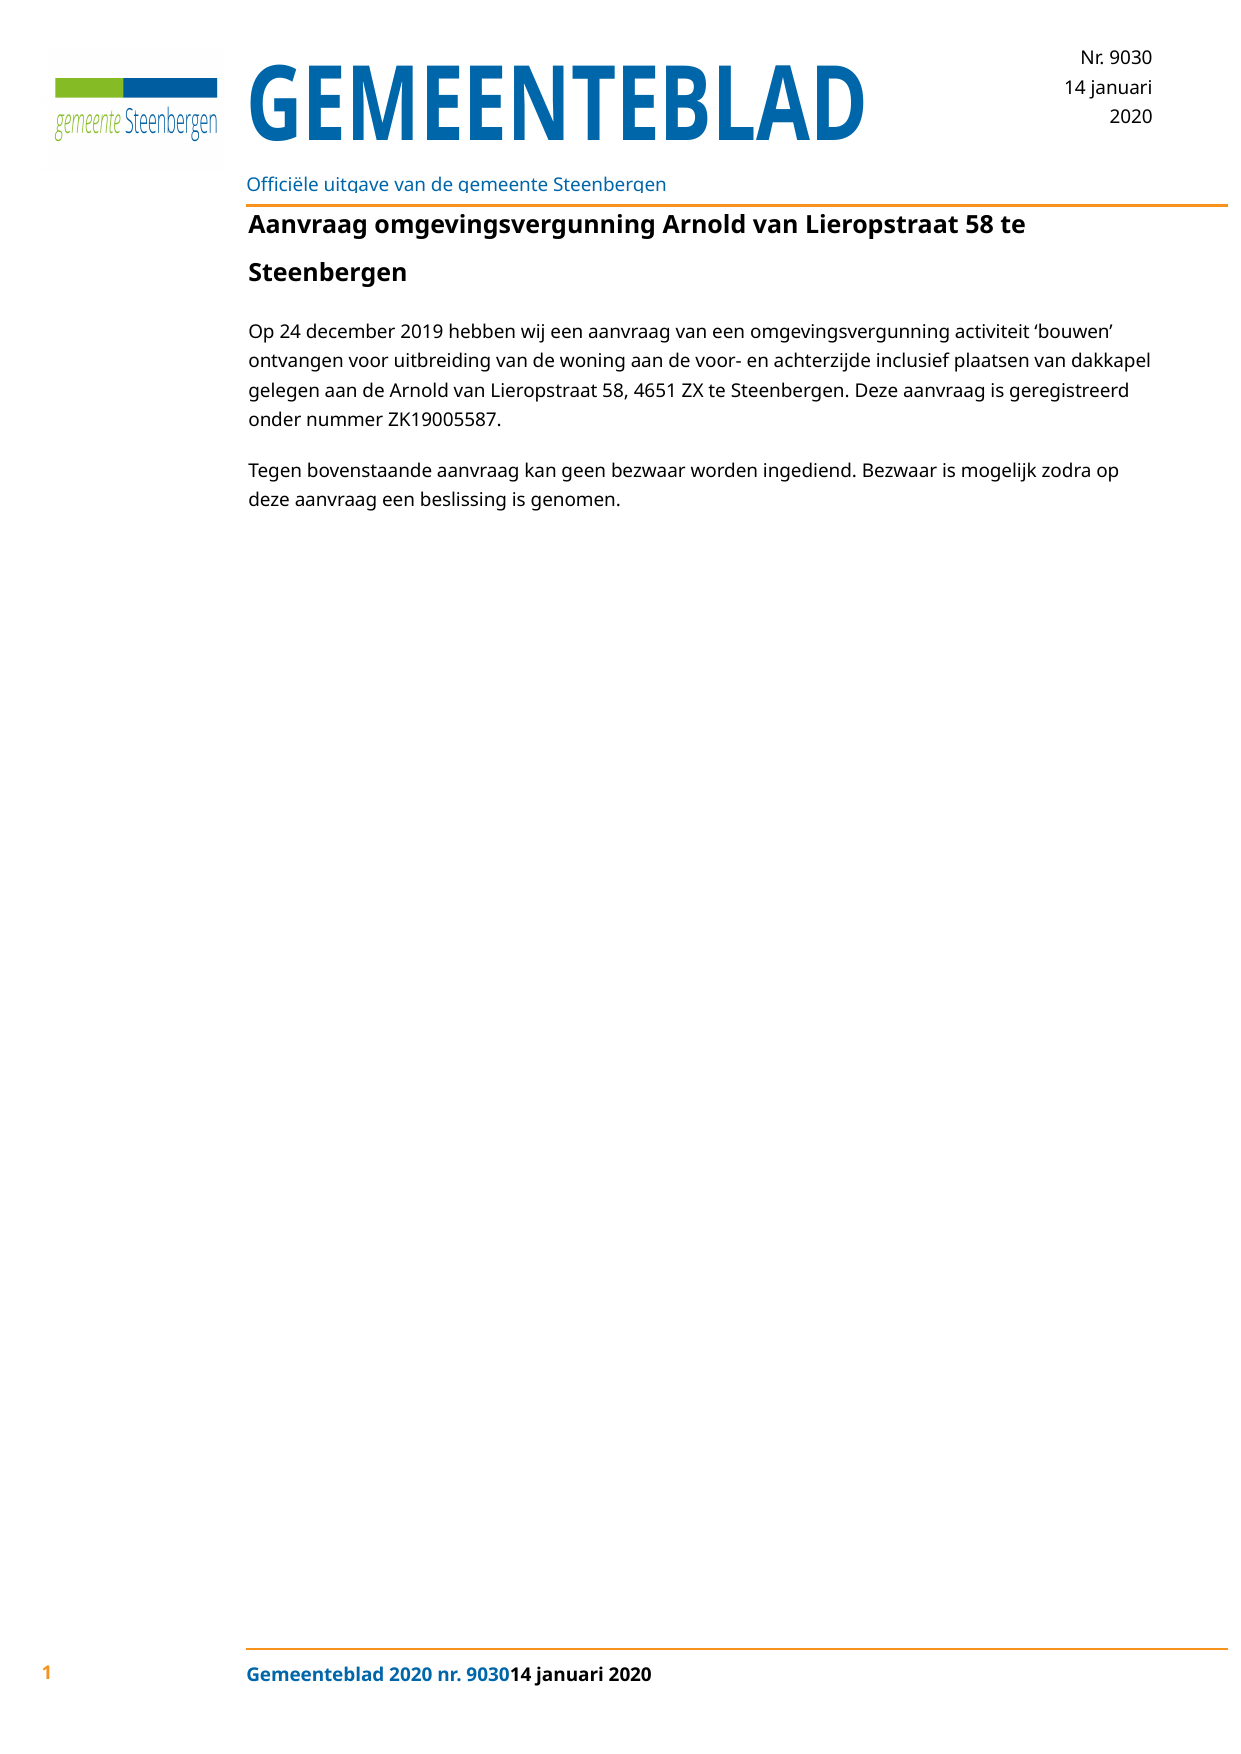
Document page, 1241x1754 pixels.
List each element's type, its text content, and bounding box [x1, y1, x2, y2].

text Aanvraag omgevingsvergunning Arnold van Lieropstraat 58 te Steenbergen [248, 207, 1152, 288]
text Tegen bovenstaande aanvraag kan geen bezwaar worden ingediend. Bezwaar is mogelijk zodra op deze aanvraag een beslissing is genomen. [248, 457, 1152, 512]
picture [41, 47, 231, 172]
text Op 24 december 2019 hebben wij een aanvraag van een omgevingsvergunning activiteit ‘bouwen’ ontvangen voor uitbreiding van de woning aan de voor- en achterzijde inclusief plaatsen van dakkapel gelegen aan de Arnold van Lieropstraat 58, 4651 ZX te Steenbergen. Deze aanvraag is geregistreerd onder nummer ZK19005587. [248, 318, 1152, 432]
